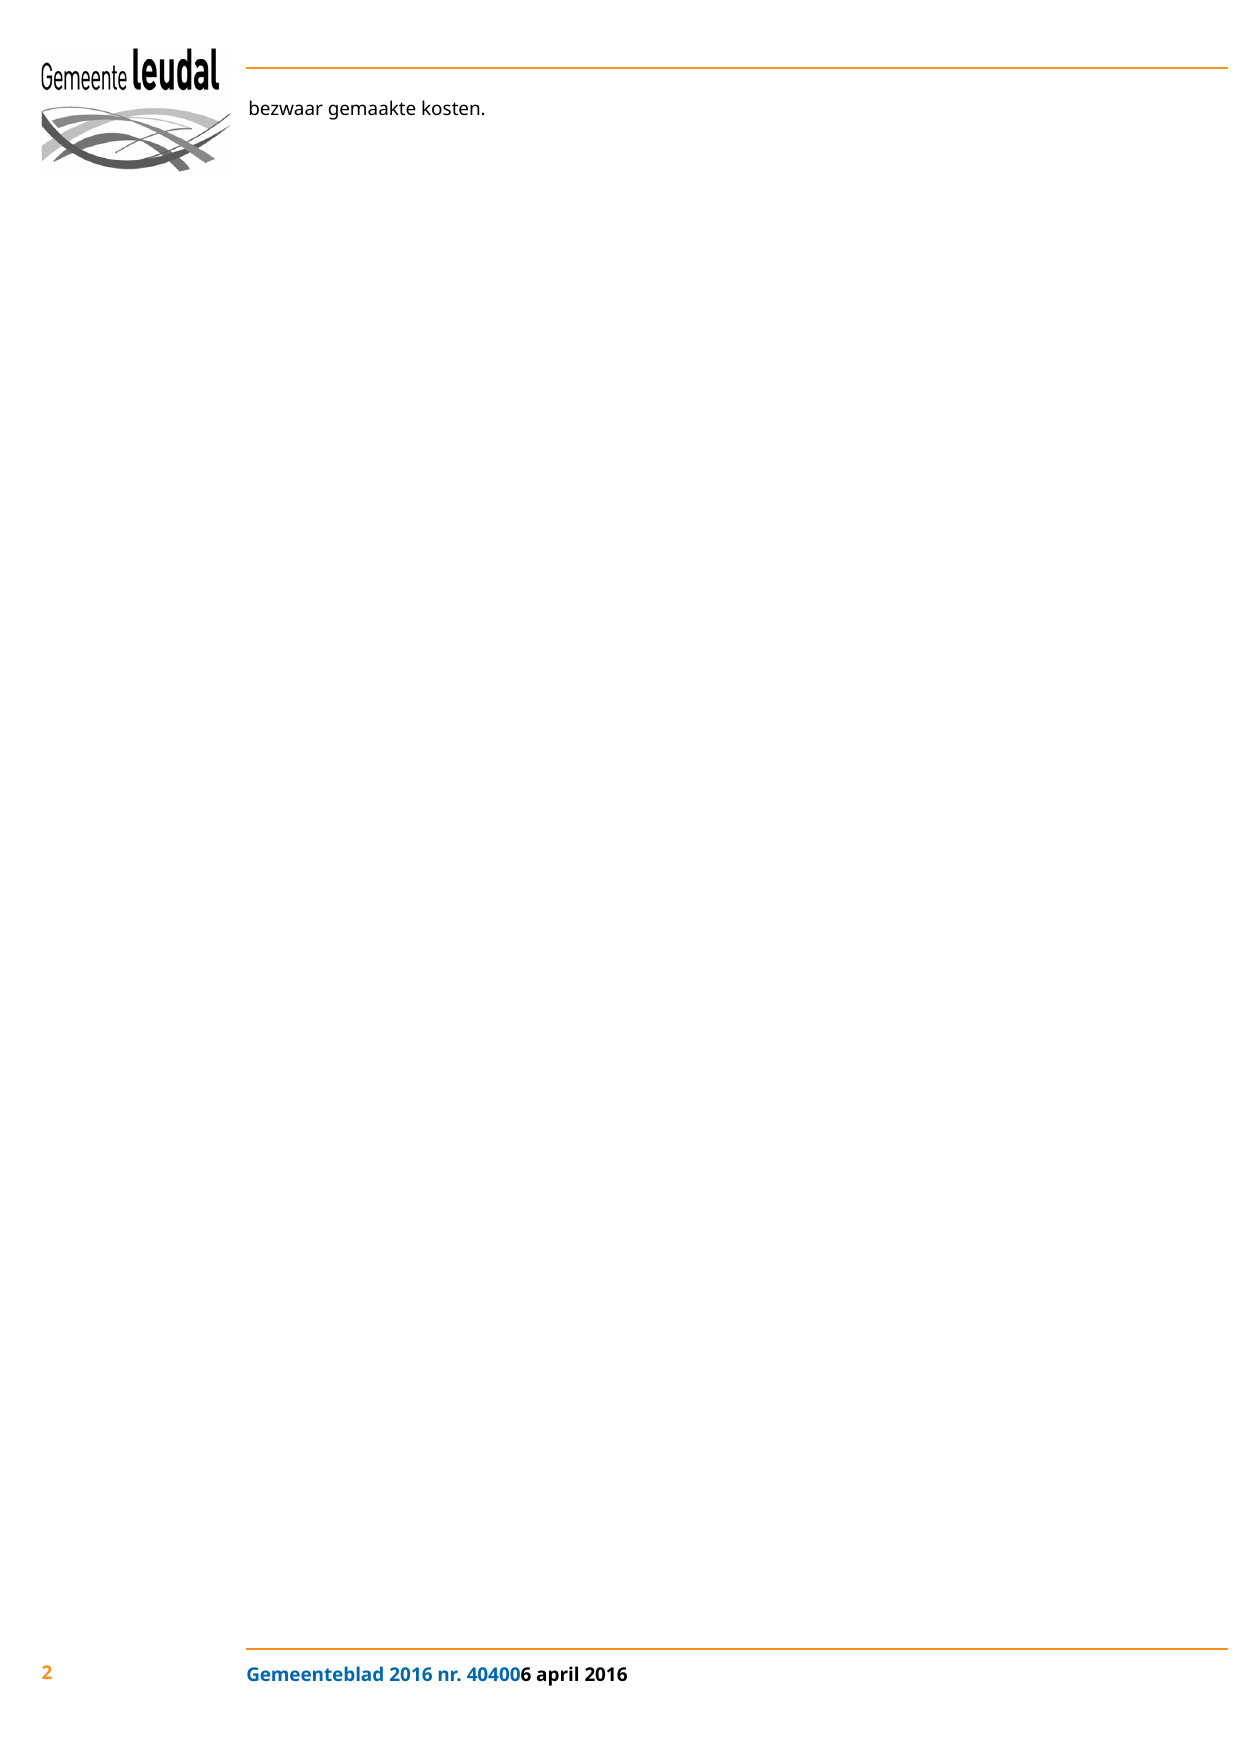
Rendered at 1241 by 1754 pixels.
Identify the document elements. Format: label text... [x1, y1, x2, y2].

text bezwaar gemaakte kosten. [248, 95, 1152, 121]
picture [41, 47, 231, 172]
